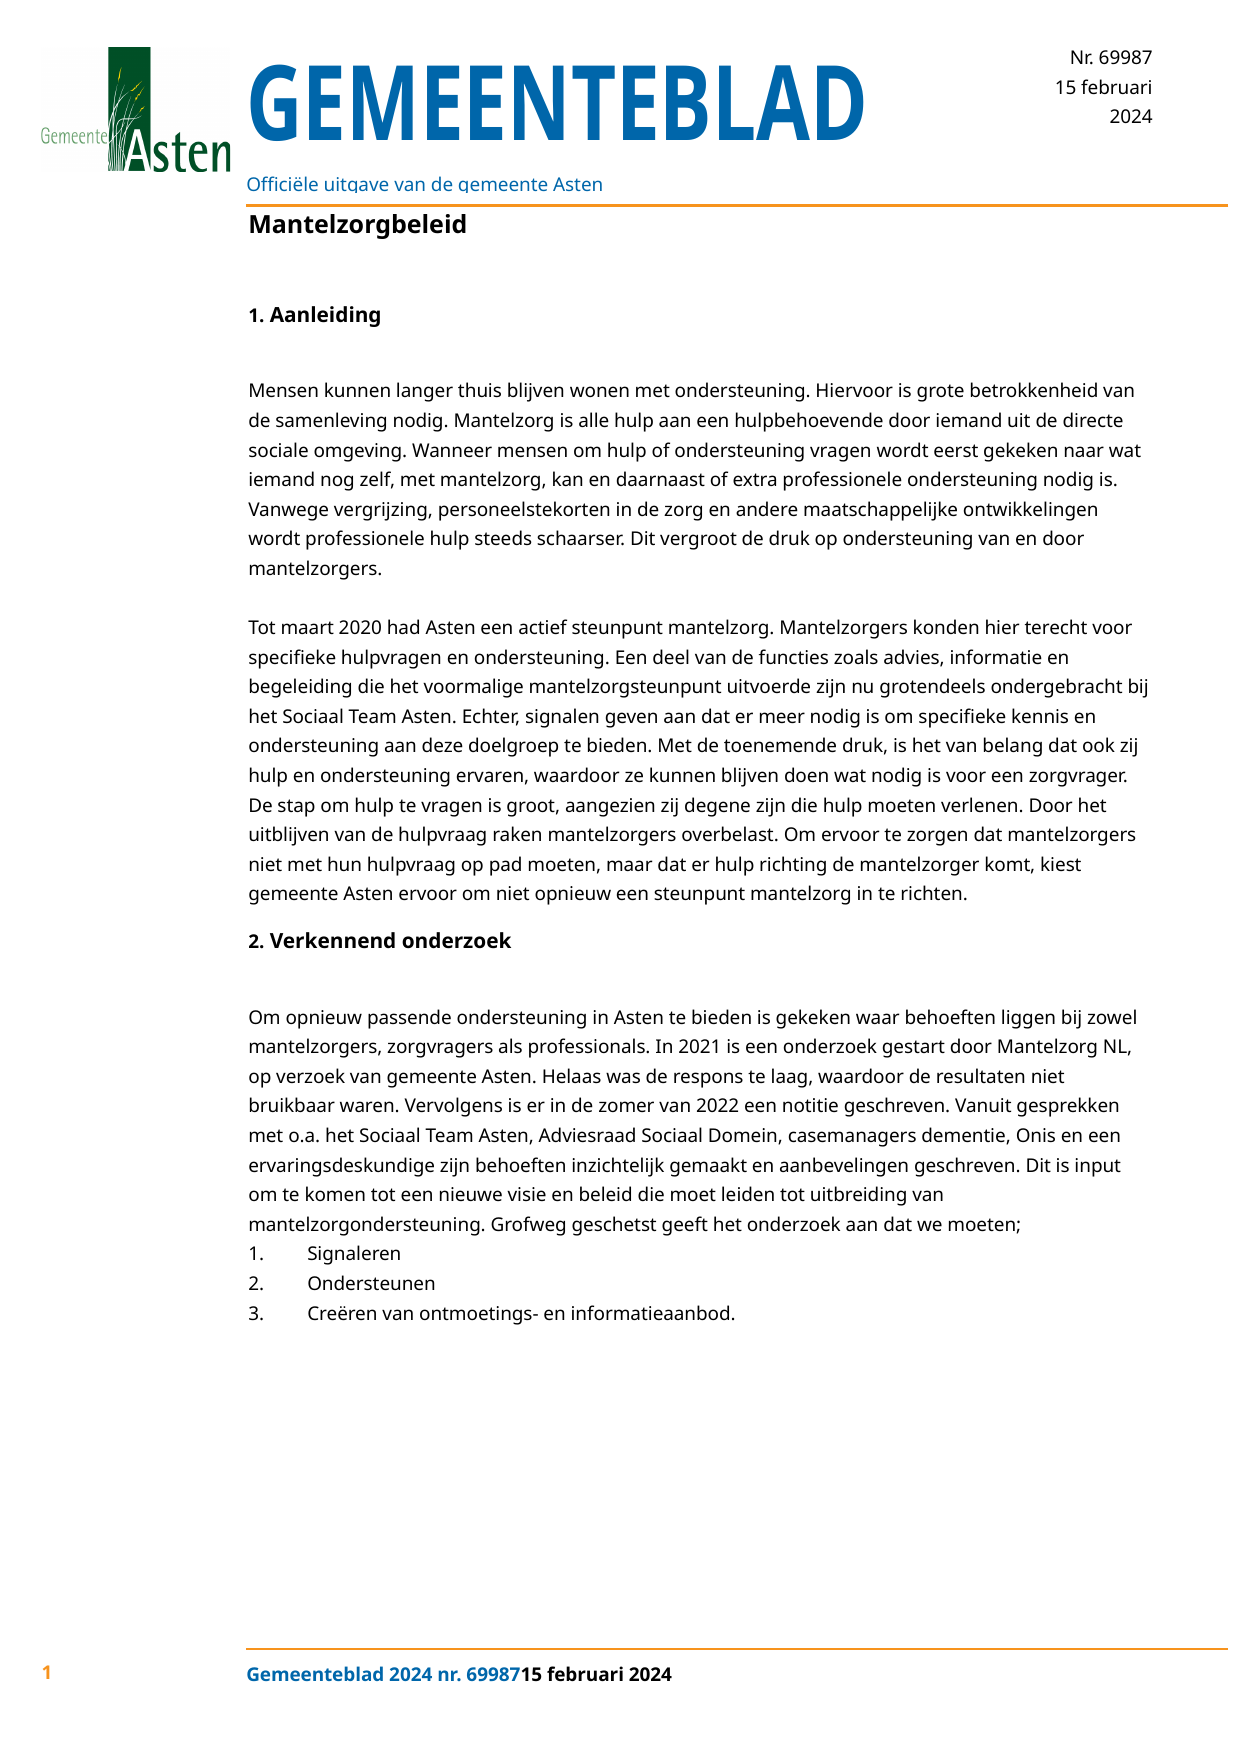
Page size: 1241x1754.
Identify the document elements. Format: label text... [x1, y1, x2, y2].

list Signaleren [248, 1241, 1152, 1266]
text 2. Verkennend onderzoek [248, 926, 1152, 954]
list Ondersteunen [248, 1270, 1152, 1296]
text Mantelzorgbeleid [248, 207, 1152, 241]
text Tot maart 2020 had Asten een actief steunpunt mantelzorg. Mantelzorgers konden hier terecht voor specifieke hulpvragen en ondersteuning. Een deel van de functies zoals advies, informatie en begeleiding die het voormalige mantelzorgsteunpunt uitvoerde zijn nu grotendeels ondergebracht bij het Sociaal Team Asten. Echter, signalen geven aan dat er meer nodig is om specifieke kennis en ondersteuning aan deze doelgroep te bieden. Met de toenemende druk, is het van belang dat ook zij hulp en ondersteuning ervaren, waardoor ze kunnen blijven doen wat nodig is voor een zorgvrager. De stap om hulp te vragen is groot, aangezien zij degene zijn die hulp moeten verlenen. Door het uitblijven van de hulpvraag raken mantelzorgers overbelast. Om ervoor te zorgen dat mantelzorgers niet met hun hulpvraag op pad moeten, maar dat er hulp richting de mantelzorger komt, kiest gemeente Asten ervoor om niet opnieuw een steunpunt mantelzorg in te richten. [248, 614, 1152, 906]
text Mensen kunnen langer thuis blijven wonen met ondersteuning. Hiervoor is grote betrokkenheid van de samenleving nodig. Mantelzorg is alle hulp aan een hulpbehoevende door iemand uit de directe sociale omgeving. Wanneer mensen om hulp of ondersteuning vragen wordt eerst gekeken naar wat iemand nog zelf, met mantelzorg, kan en daarnaast of extra professionele ondersteuning nodig is. Vanwege vergrijzing, personeelstekorten in de zorg en andere maatschappelijke ontwikkelingen wordt professionele hulp steeds schaarser. Dit vergroot de druk op ondersteuning van en door mantelzorgers. [248, 378, 1152, 581]
text Om opnieuw passende ondersteuning in Asten te bieden is gekeken waar behoeften liggen bij zowel mantelzorgers, zorgvragers als professionals. In 2021 is een onderzoek gestart door Mantelzorg NL, op verzoek van gemeente Asten. Helaas was de respons te laag, waardoor de resultaten niet bruikbaar waren. Vervolgens is er in de zomer van 2022 een notitie geschreven. Vanuit gesprekken met o.a. het Sociaal Team Asten, Adviesraad Sociaal Domein, casemanagers dementie, Onis en een ervaringsdeskundige zijn behoeften inzichtelijk gemaakt en aanbevelingen geschreven. Dit is input om te komen tot een nieuwe visie en beleid die moet leiden tot uitbreiding van mantelzorgondersteuning. Grofweg geschetst geeft het onderzoek aan dat we moeten; [248, 1004, 1152, 1237]
text 1. Aanleiding [248, 300, 1152, 328]
picture [41, 47, 231, 172]
list Creëren van ontmoetings- en informatieaanbod. [248, 1300, 1152, 1325]
